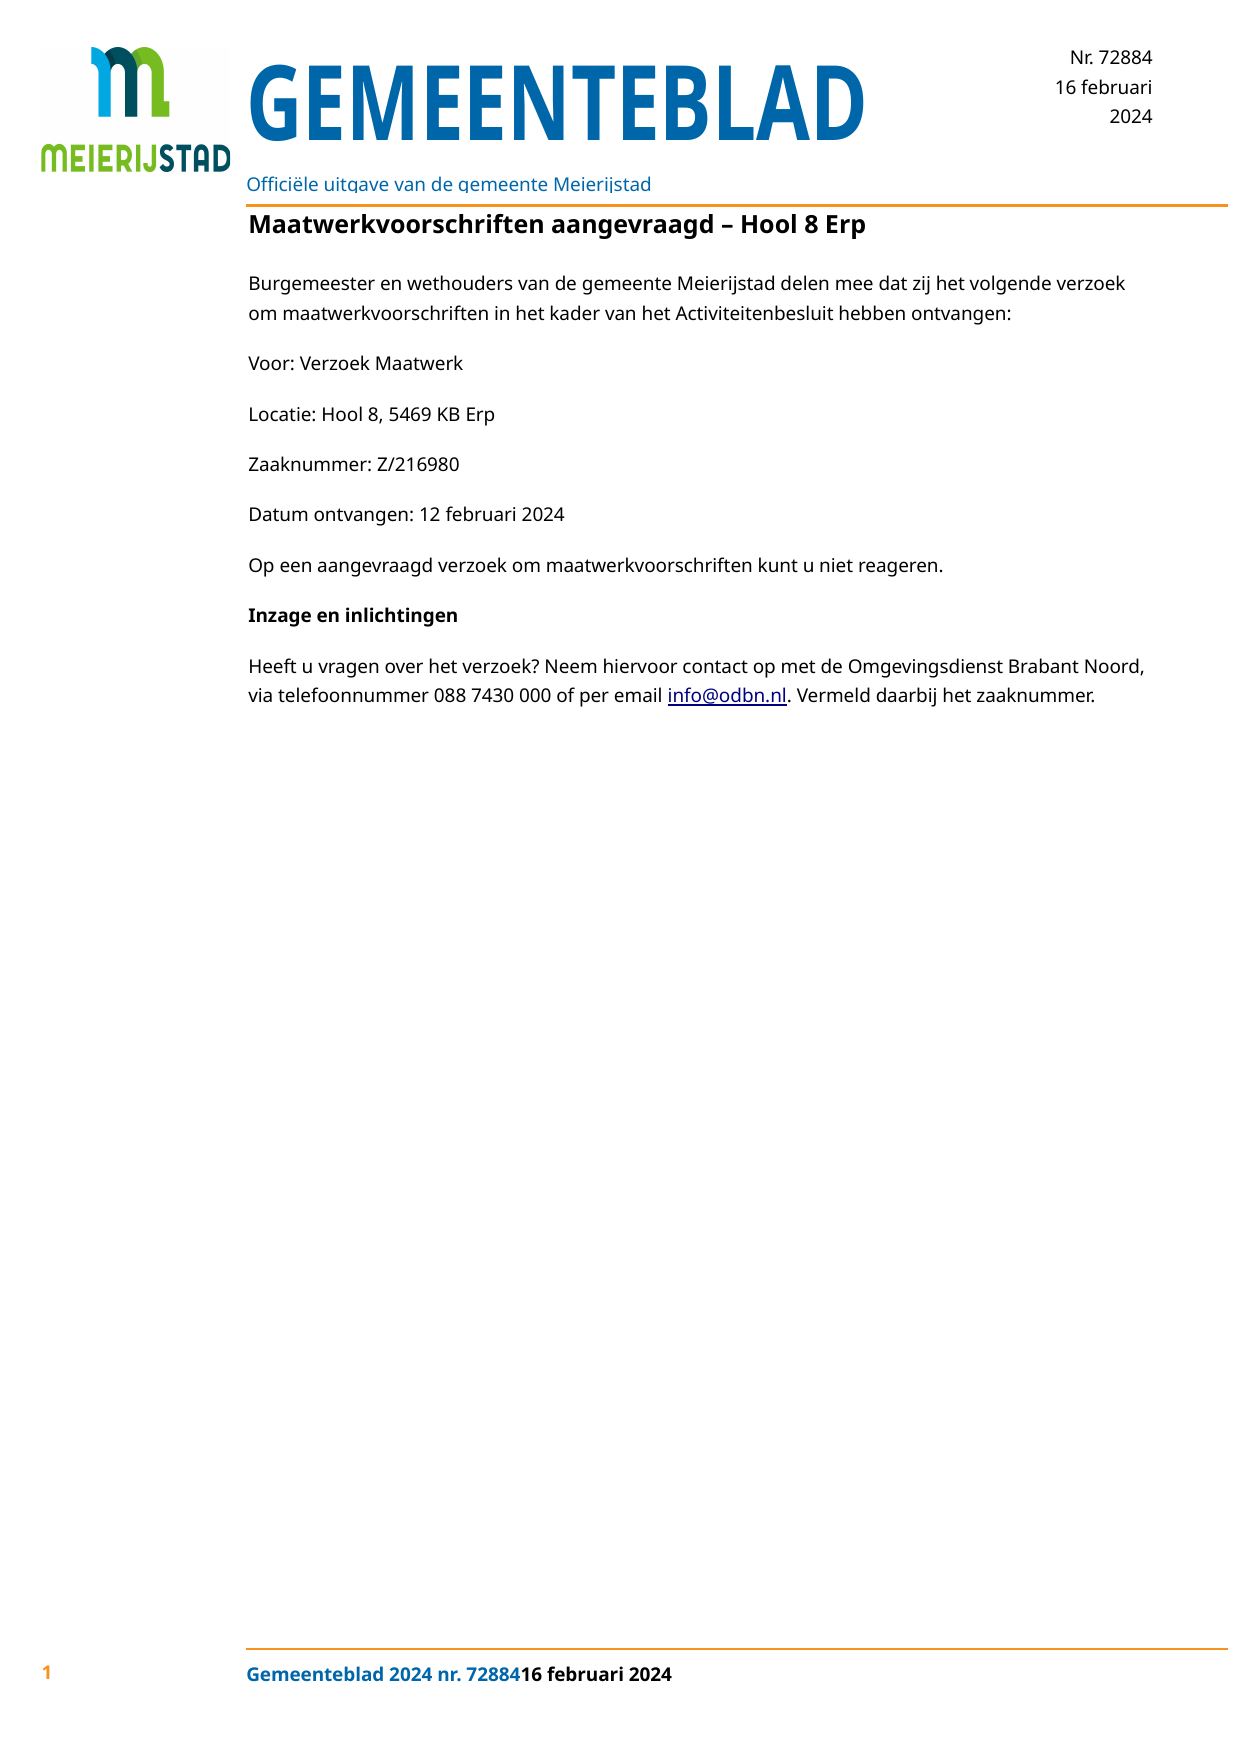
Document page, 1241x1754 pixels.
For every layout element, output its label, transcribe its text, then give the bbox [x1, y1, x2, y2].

text Heeft u vragen over het verzoek? Neem hiervoor contact op met de Omgevingsdienst Brabant Noord, via telefoonnummer 088 7430 000 of per email info@odbn.nl. Vermeld daarbij het zaaknummer. [248, 653, 1152, 708]
text Voor: Verzoek Maatwerk [248, 350, 1152, 376]
text Zaaknummer: Z/216980 [248, 451, 1152, 477]
text Locatie: Hool 8, 5469 KB Erp [248, 401, 1152, 426]
text Maatwerkvoorschriften aangevraagd – Hool 8 Erp [248, 207, 1152, 241]
text Datum ontvangen: 12 februari 2024 [248, 502, 1152, 527]
text Burgemeester en wethouders van de gemeente Meierijstad delen mee dat zij het volgende verzoek om maatwerkvoorschriften in het kader van het Activiteitenbesluit hebben ontvangen: [248, 270, 1152, 326]
picture [41, 47, 231, 172]
text Inzage en inlichtingen [248, 602, 1152, 628]
text Op een aangevraagd verzoek om maatwerkvoorschriften kunt u niet reageren. [248, 552, 1152, 578]
